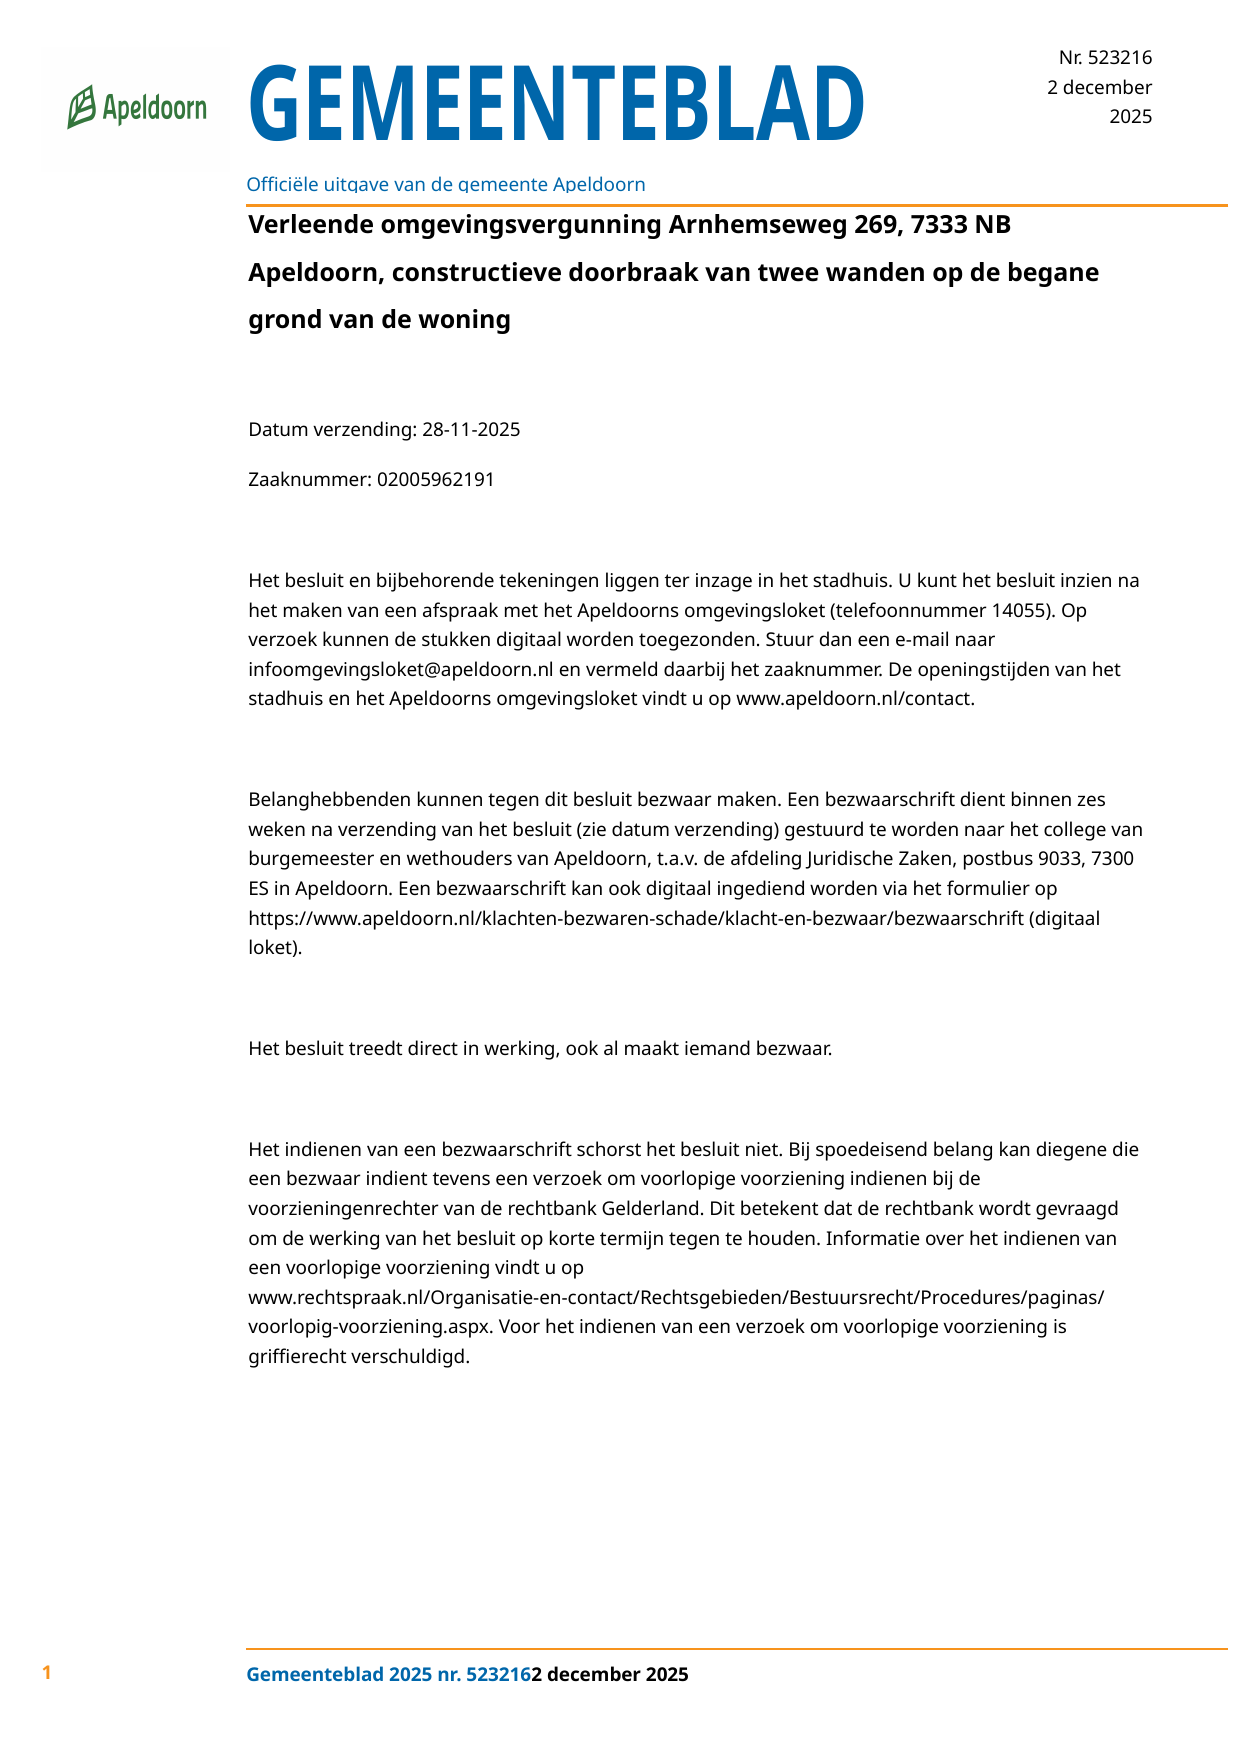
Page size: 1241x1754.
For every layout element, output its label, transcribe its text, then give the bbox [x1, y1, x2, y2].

text Datum verzending: 28-11-2025 [248, 416, 1152, 442]
text Het indienen van een bezwaarschrift schorst het besluit niet. Bij spoedeisend belang kan diegene die een bezwaar indient tevens een verzoek om voorlopige voorziening indienen bij de voorzieningenrechter van de rechtbank Gelderland. Dit betekent dat de rechtbank wordt gevraagd om de werking van het besluit op korte termijn tegen te houden. Informatie over het indienen van een voorlopige voorziening vindt u op www.rechtspraak.nl/Organisatie-en-contact/Rechtsgebieden/Bestuursrecht/Procedures/paginas/voorlopig-voorziening.aspx. Voor het indienen van een verzoek om voorlopige voorziening is griffierecht verschuldigd. [248, 1136, 1152, 1369]
text Zaaknummer: 02005962191 [248, 466, 1152, 492]
text Het besluit treedt direct in werking, ook al maakt iemand bezwaar. [248, 1035, 1152, 1061]
text Verleende omgevingsvergunning Arnhemseweg 269, 7333 NB Apeldoorn, constructieve doorbraak van twee wanden op de begane grond van de woning [248, 207, 1152, 336]
text Belanghebbenden kunnen tegen dit besluit bezwaar maken. Een bezwaarschrift dient binnen zes weken na verzending van het besluit (zie datum verzending) gestuurd te worden naar het college van burgemeester en wethouders van Apeldoorn, t.a.v. de afdeling Juridische Zaken, postbus 9033, 7300 ES in Apeldoorn. Een bezwaarschrift kan ook digitaal ingediend worden via het formulier op https://www.apeldoorn.nl/klachten-bezwaren-schade/klacht-en-bezwaar/bezwaarschrift (digitaal loket). [248, 786, 1152, 960]
picture [41, 47, 231, 172]
text Het besluit en bijbehorende tekeningen liggen ter inzage in het stadhuis. U kunt het besluit inzien na het maken van een afspraak met het Apeldoorns omgevingsloket (telefoonnummer 14055). Op verzoek kunnen de stukken digitaal worden toegezonden. Stuur dan een e-mail naar infoomgevingsloket@apeldoorn.nl en vermeld daarbij het zaaknummer. De openingstijden van het stadhuis en het Apeldoorns omgevingsloket vindt u op www.apeldoorn.nl/contact. [248, 567, 1152, 711]
